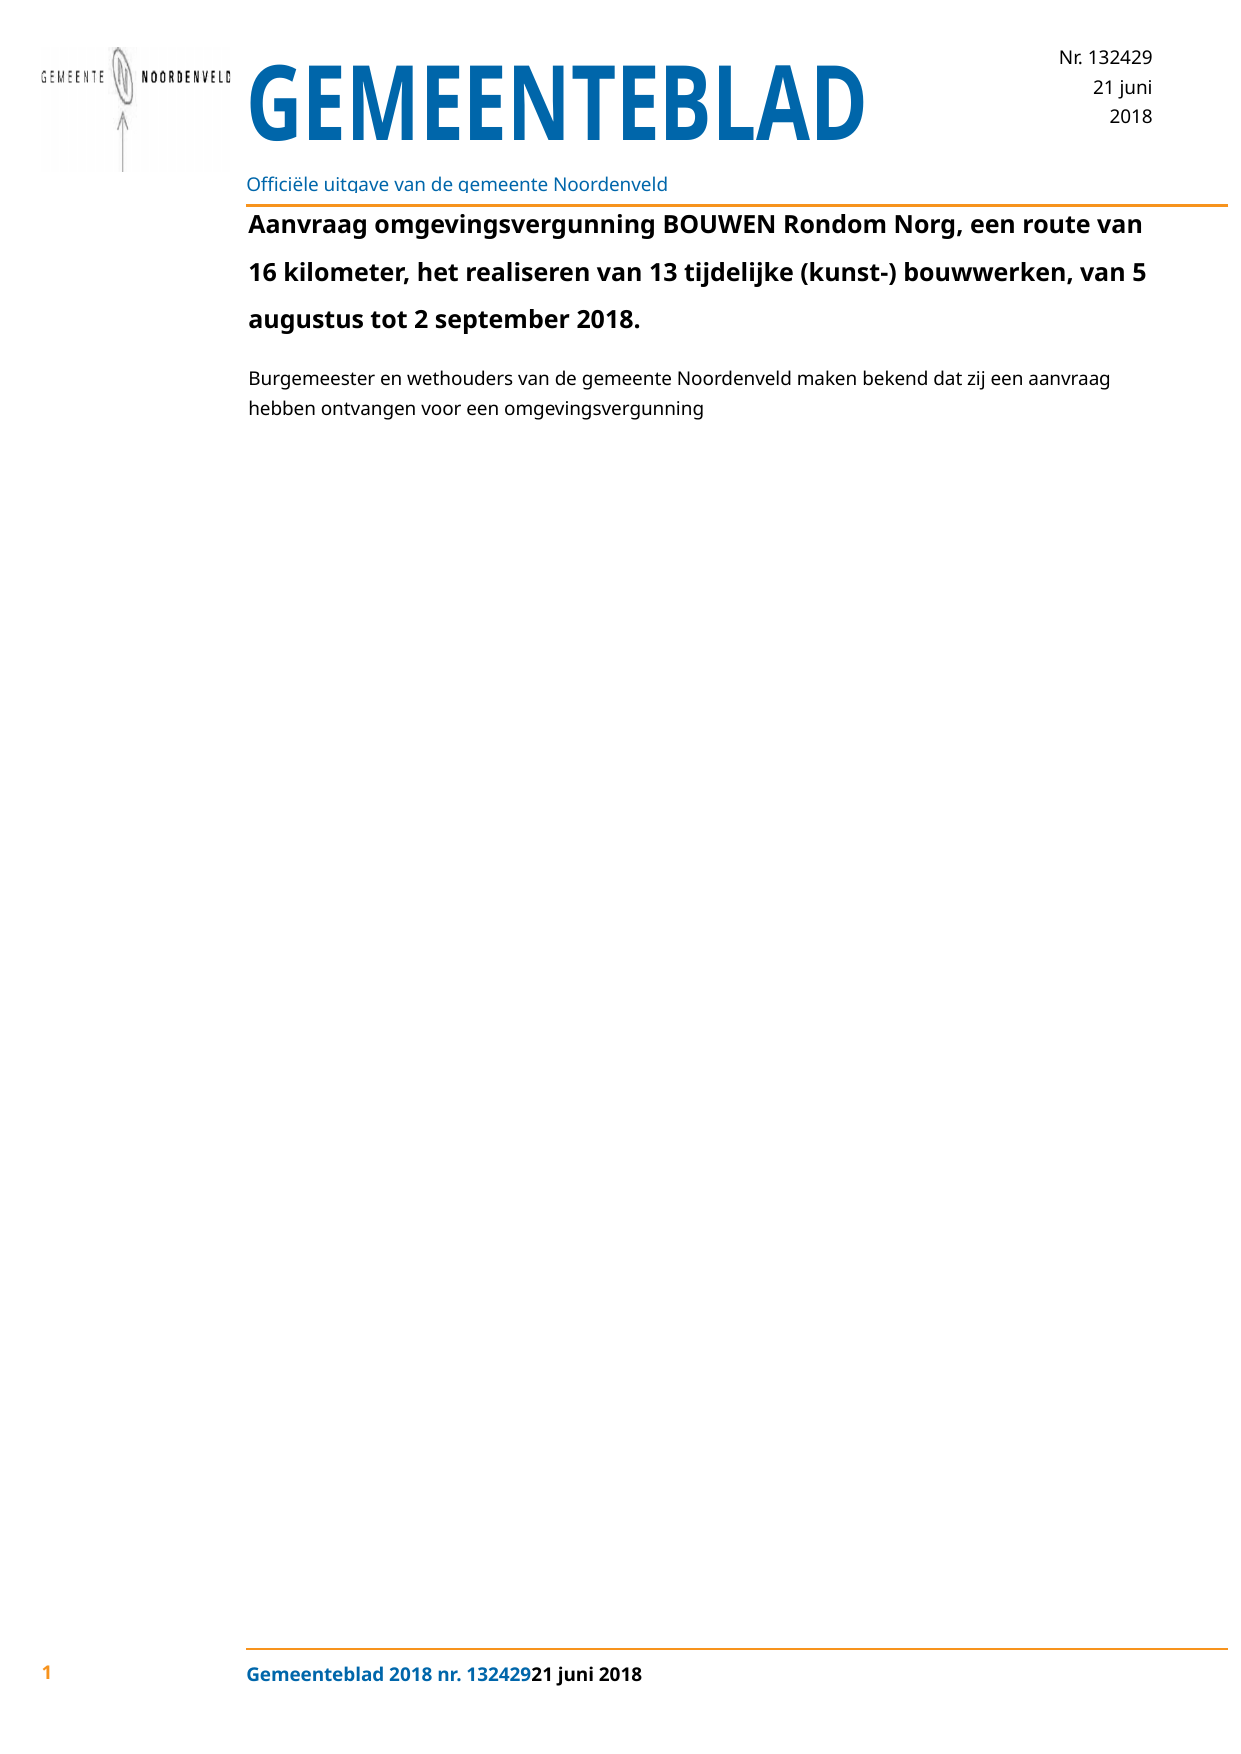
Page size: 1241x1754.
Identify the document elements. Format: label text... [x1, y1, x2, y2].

picture [41, 47, 231, 172]
text Aanvraag omgevingsvergunning BOUWEN Rondom Norg, een route van 16 kilometer, het realiseren van 13 tijdelijke (kunst-) bouwwerken, van 5 augustus tot 2 september 2018. [248, 207, 1152, 336]
text Burgemeester en wethouders van de gemeente Noordenveld maken bekend dat zij een aanvraag hebben ontvangen voor een omgevingsvergunning [248, 366, 1152, 421]
